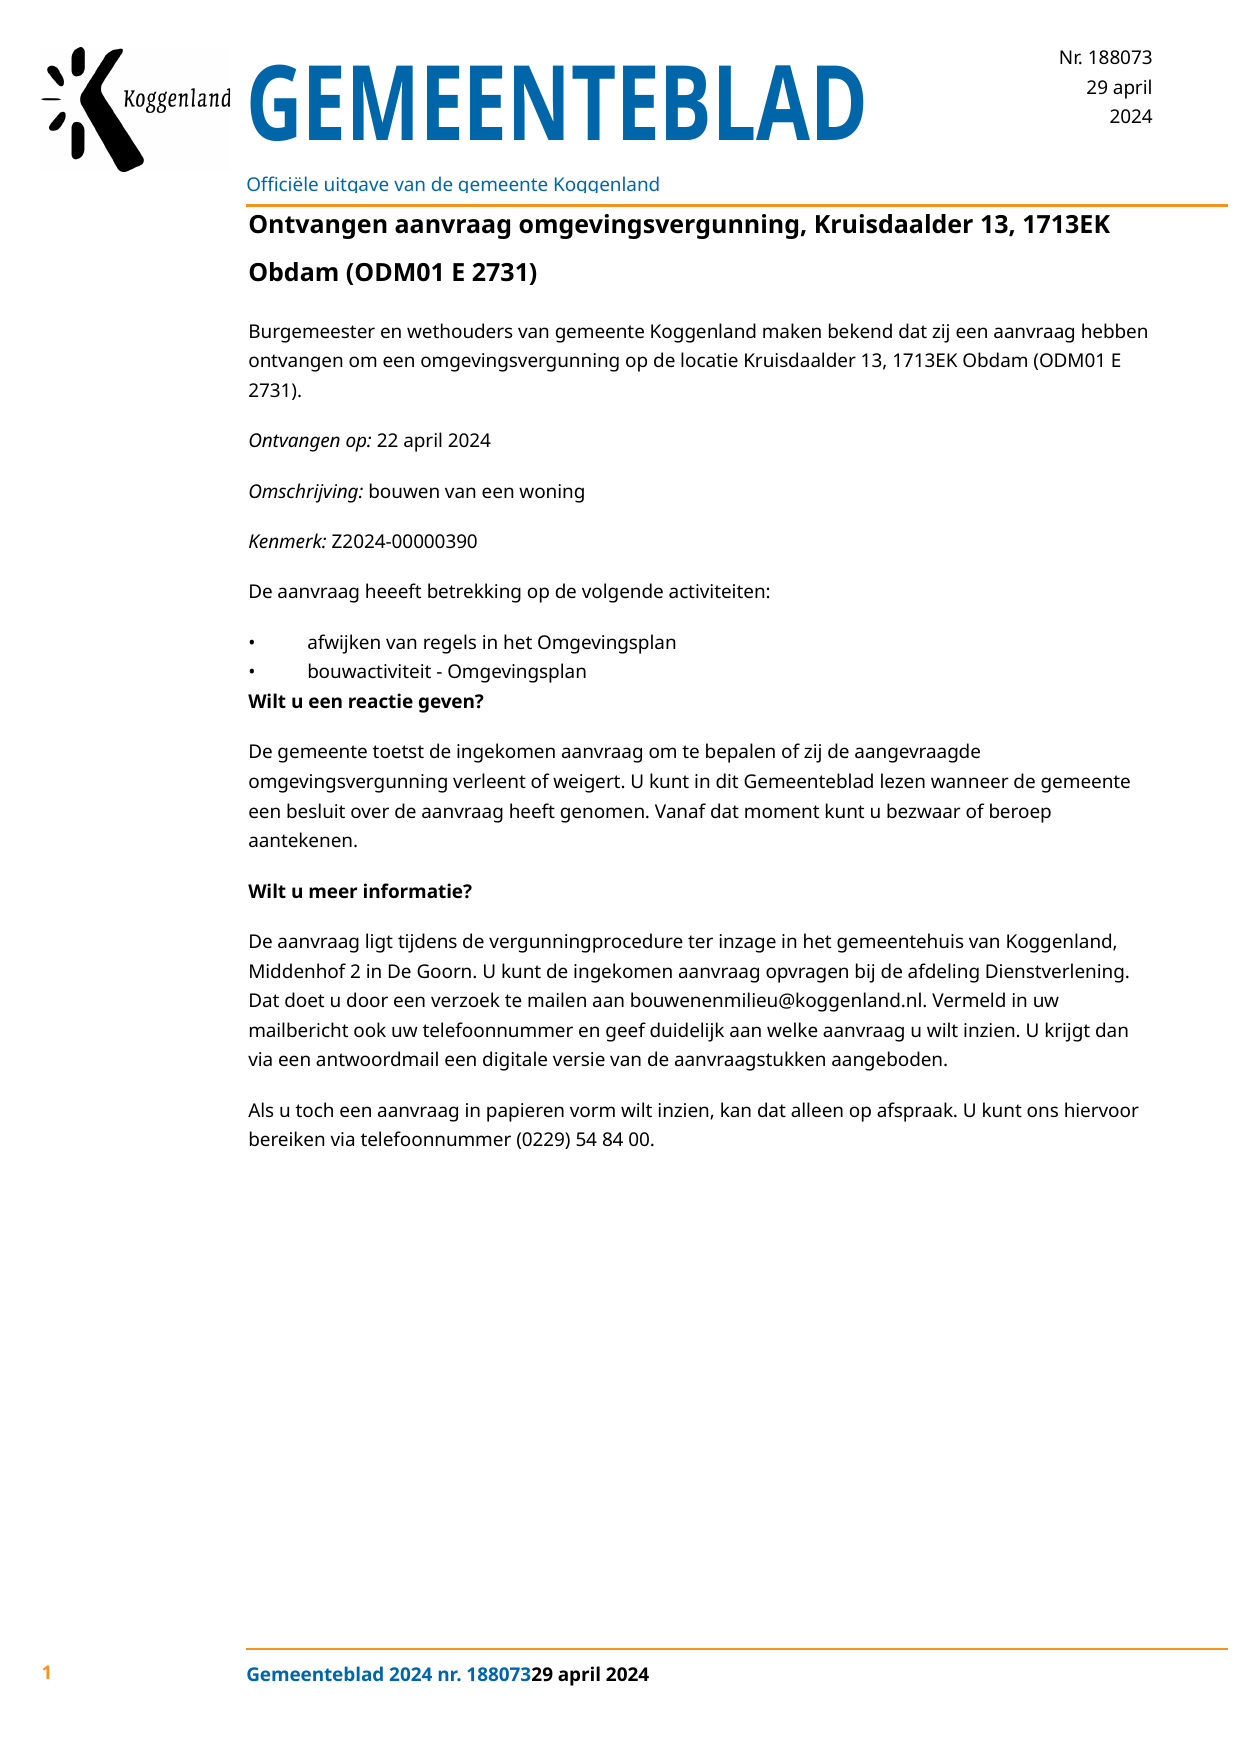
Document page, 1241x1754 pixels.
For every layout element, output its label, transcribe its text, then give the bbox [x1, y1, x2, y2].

list afwijken van regels in het Omgevingsplan [248, 629, 1152, 655]
text Kenmerk: Z2024-00000390 [248, 528, 1152, 554]
text De aanvraag ligt tijdens de vergunningprocedure ter inzage in het gemeentehuis van Koggenland, Middenhof 2 in De Goorn. U kunt de ingekomen aanvraag opvragen bij de afdeling Dienstverlening. Dat doet u door een verzoek te mailen aan bouwenenmilieu@koggenland.nl. Vermeld in uw mailbericht ook uw telefoonnummer en geef duidelijk aan welke aanvraag u wilt inzien. U krijgt dan via een antwoordmail een digitale versie van de aanvraagstukken aangeboden. [248, 928, 1152, 1072]
text Ontvangen op: 22 april 2024 [248, 427, 1152, 453]
text Als u toch een aanvraag in papieren vorm wilt inzien, kan dat alleen op afspraak. U kunt ons hiervoor bereiken via telefoonnummer (0229) 54 84 00. [248, 1097, 1152, 1152]
text De aanvraag heeeft betrekking op de volgende activiteiten: [248, 579, 1152, 604]
text Wilt u meer informatie? [248, 878, 1152, 904]
text Burgemeester en wethouders van gemeente Koggenland maken bekend dat zij een aanvraag hebben ontvangen om een omgevingsvergunning op de locatie Kruisdaalder 13, 1713EK Obdam (ODM01 E 2731). [248, 318, 1152, 403]
picture [41, 47, 231, 172]
text Omschrijving: bouwen van een woning [248, 478, 1152, 504]
list bouwactiviteit - Omgevingsplan [248, 659, 1152, 684]
text Wilt u een reactie geven? [248, 688, 1152, 714]
text De gemeente toetst de ingekomen aanvraag om te bepalen of zij de aangevraagde omgevingsvergunning verleent of weigert. U kunt in dit Gemeenteblad lezen wanneer de gemeente een besluit over de aanvraag heeft genomen. Vanaf dat moment kunt u bezwaar of beroep aantekenen. [248, 739, 1152, 853]
text Ontvangen aanvraag omgevingsvergunning, Kruisdaalder 13, 1713EK Obdam (ODM01 E 2731) [248, 207, 1152, 288]
